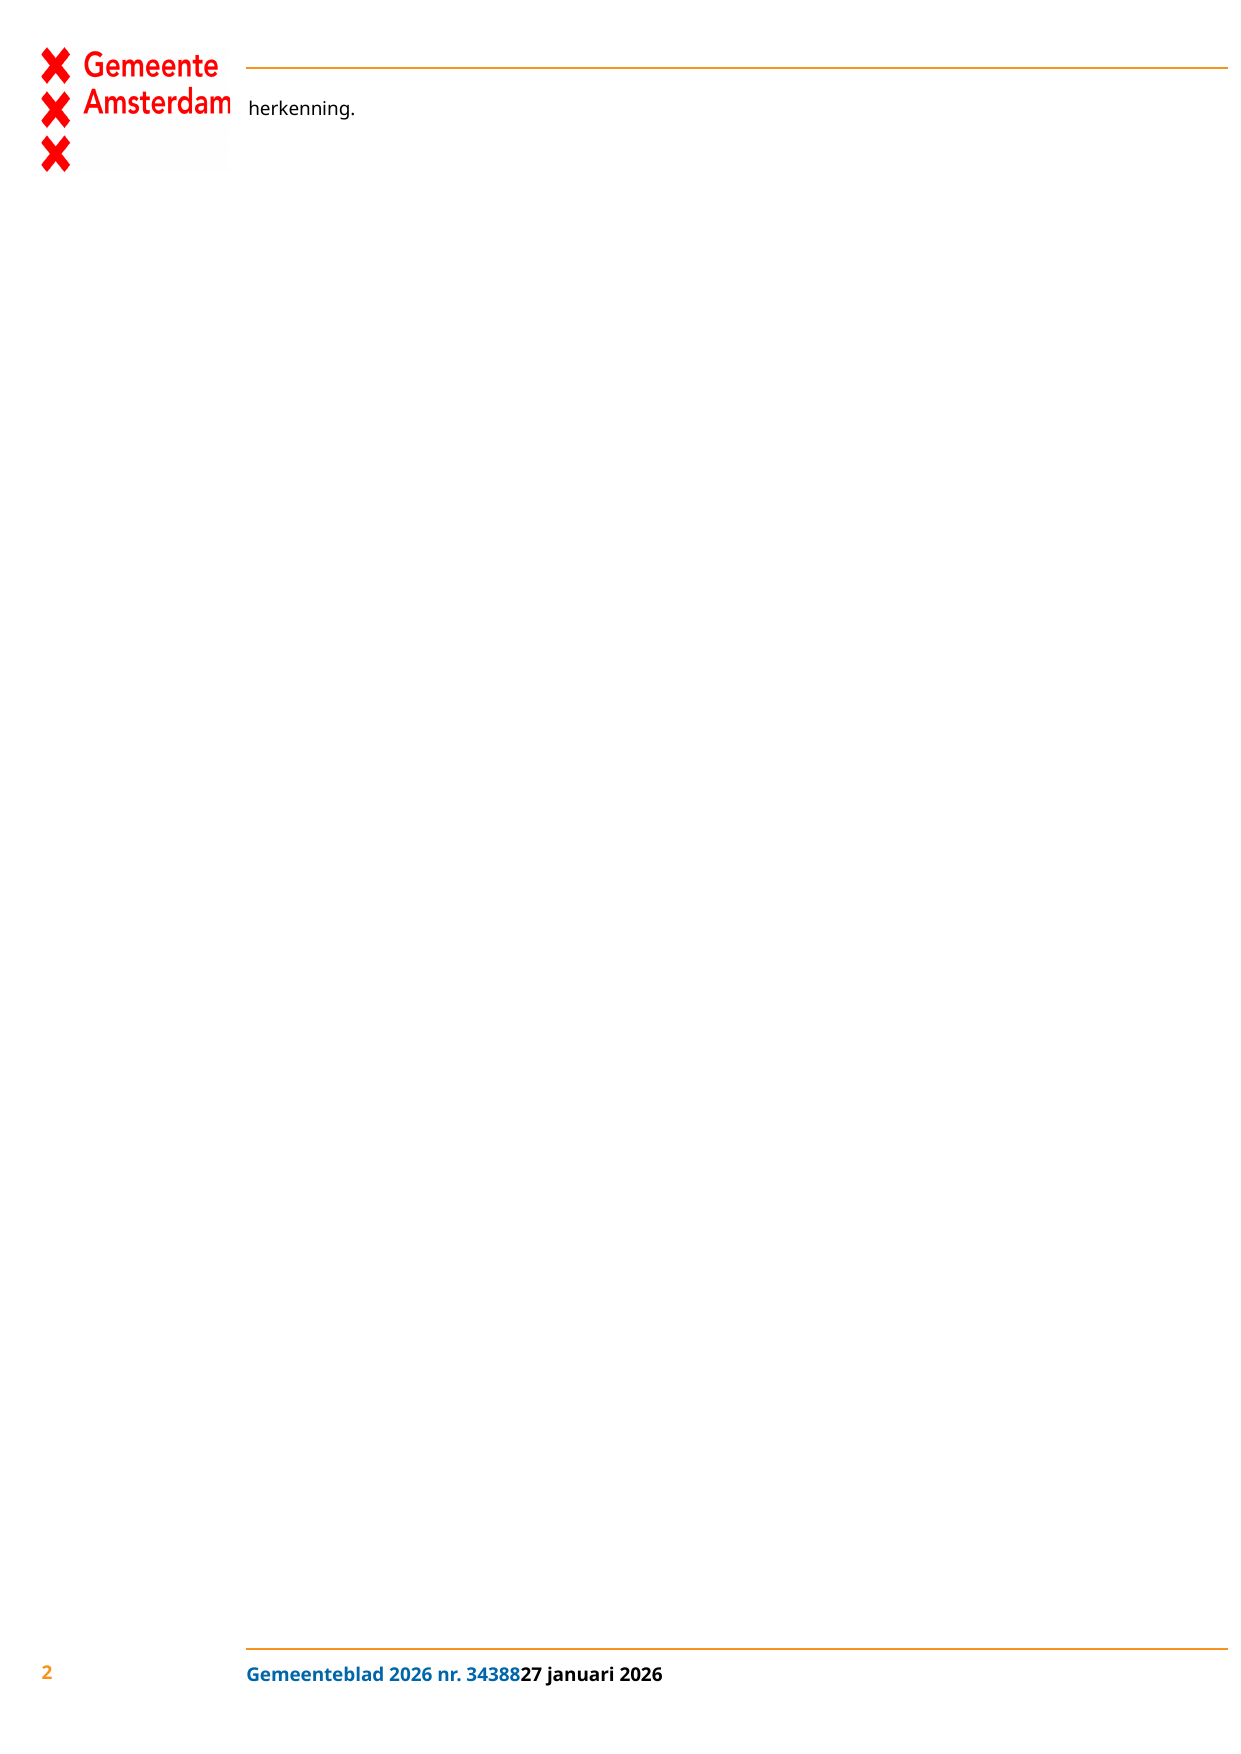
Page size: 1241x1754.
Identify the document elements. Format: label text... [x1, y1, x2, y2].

picture [41, 47, 231, 172]
text herkenning. [248, 95, 1152, 121]
